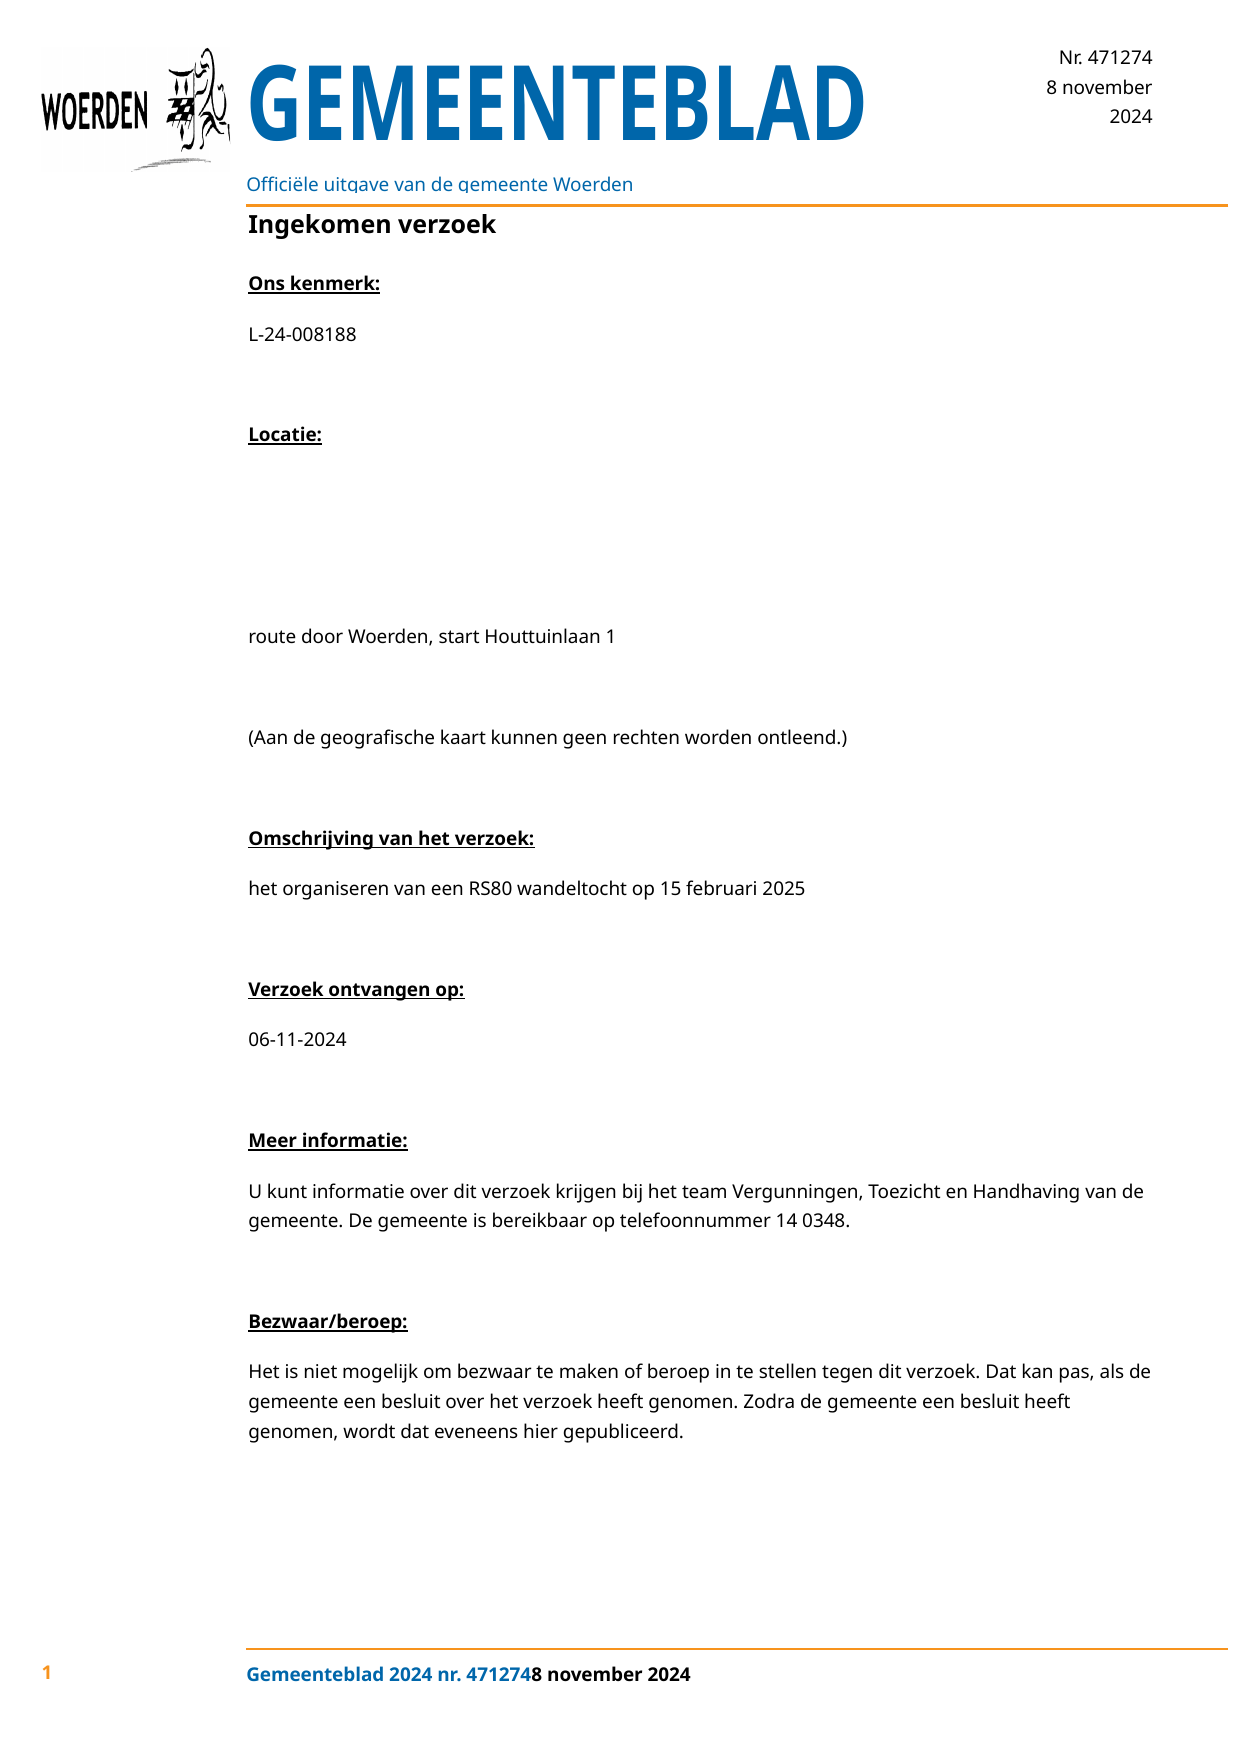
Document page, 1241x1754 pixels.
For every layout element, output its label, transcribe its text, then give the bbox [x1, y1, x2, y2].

text Bezwaar/beroep: [248, 1308, 1152, 1334]
text Ingekomen verzoek [248, 207, 1152, 241]
text route door Woerden, start Houttuinlaan 1 [248, 623, 1152, 649]
text L-24-008188 [248, 321, 1152, 346]
text Het is niet mogelijk om bezwaar te maken of beroep in te stellen tegen dit verzoek. Dat kan pas, als de gemeente een besluit over het verzoek heeft genomen. Zodra de gemeente een besluit heeft genomen, wordt dat eveneens hier gepubliceerd. [248, 1359, 1152, 1443]
text Locatie: [248, 422, 1152, 447]
picture [41, 47, 231, 172]
text Verzoek ontvangen op: [248, 976, 1152, 1002]
text (Aan de geografische kaart kunnen geen rechten worden ontleend.) [248, 724, 1152, 750]
text Omschrijving van het verzoek: [248, 825, 1152, 851]
text het organiseren van een RS80 wandeltocht op 15 februari 2025 [248, 875, 1152, 901]
text U kunt informatie over dit verzoek krijgen bij het team Vergunningen, Toezicht en Handhaving van de gemeente. De gemeente is bereikbaar op telefoonnummer 14 0348. [248, 1178, 1152, 1233]
text Meer informatie: [248, 1127, 1152, 1153]
text 06-11-2024 [248, 1027, 1152, 1052]
text Ons kenmerk: [248, 270, 1152, 296]
